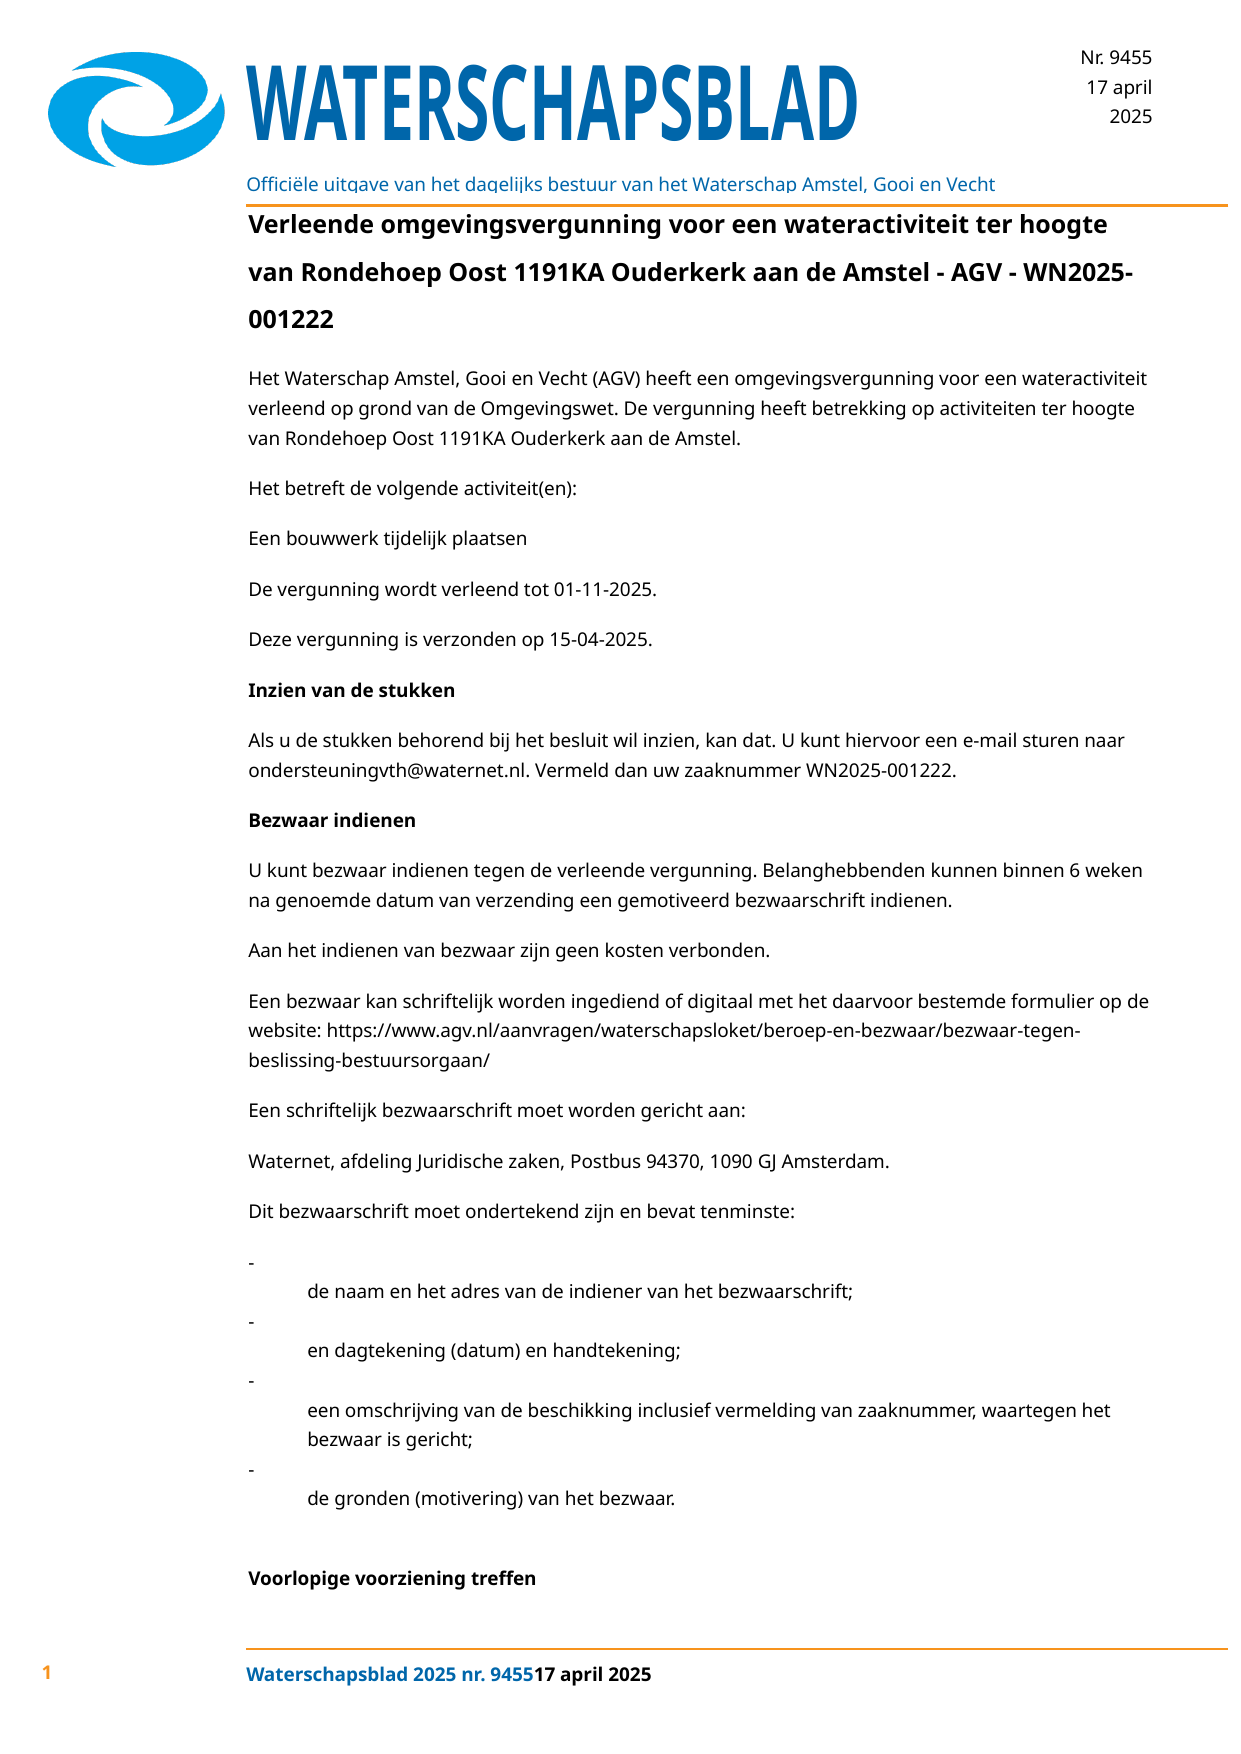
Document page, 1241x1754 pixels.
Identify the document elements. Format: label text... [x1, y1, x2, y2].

text Waternet, afdeling Juridische zaken, Postbus 94370, 1090 GJ Amsterdam. [248, 1148, 1152, 1174]
text Verleende omgevingsvergunning voor een wateractiviteit ter hoogte van Rondehoep Oost 1191KA Ouderkerk aan de Amstel - AGV - WN2025-001222 [248, 207, 1152, 336]
text Het betreft de volgende activiteit(en): [248, 475, 1152, 501]
text Bezwaar indienen [248, 807, 1152, 833]
text De vergunning wordt verleend tot 01-11-2025. [248, 576, 1152, 602]
text Een schriftelijk bezwaarschrift moet worden gericht aan: [248, 1098, 1152, 1123]
text Het Waterschap Amstel, Gooi en Vecht (AGV) heeft een omgevingsvergunning voor een wateractiviteit verleend op grond van de Omgevingswet. De vergunning heeft betrekking op activiteiten ter hoogte van Rondehoep Oost 1191KA Ouderkerk aan de Amstel. [248, 366, 1152, 450]
text Een bezwaar kan schriftelijk worden ingediend of digitaal met het daarvoor bestemde formulier op de website: https://www.agv.nl/aanvragen/waterschapsloket/beroep-en-bezwaar/bezwaar-tegen-beslissing-bestuursorgaan/ [248, 988, 1152, 1073]
text Dit bezwaarschrift moet ondertekend zijn en bevat tenminste: [248, 1198, 1152, 1224]
list een omschrijving van de beschikking inclusief vermelding van zaaknummer, waartegen het bezwaar is gericht; [248, 1397, 1152, 1452]
picture [41, 47, 231, 172]
list de naam en het adres van de indiener van het bezwaarschrift; [248, 1278, 1152, 1304]
text U kunt bezwaar indienen tegen de verleende vergunning. Belanghebbenden kunnen binnen 6 weken na genoemde datum van verzending een gemotiveerd bezwaarschrift indienen. [248, 858, 1152, 913]
text Voorlopige voorziening treffen [248, 1566, 1152, 1591]
text Een bouwwerk tijdelijk plaatsen [248, 526, 1152, 551]
text Als u de stukken behorend bij het besluit wil inzien, kan dat. U kunt hiervoor een e-mail sturen naar ondersteuningvth@waternet.nl. Vermeld dan uw zaaknummer WN2025-001222. [248, 727, 1152, 782]
list en dagtekening (datum) en handtekening; [248, 1338, 1152, 1363]
text Aan het indienen van bezwaar zijn geen kosten verbonden. [248, 938, 1152, 963]
list de gronden (motivering) van het bezwaar. [248, 1486, 1152, 1511]
text Inzien van de stukken [248, 677, 1152, 702]
text Deze vergunning is verzonden op 15-04-2025. [248, 626, 1152, 652]
